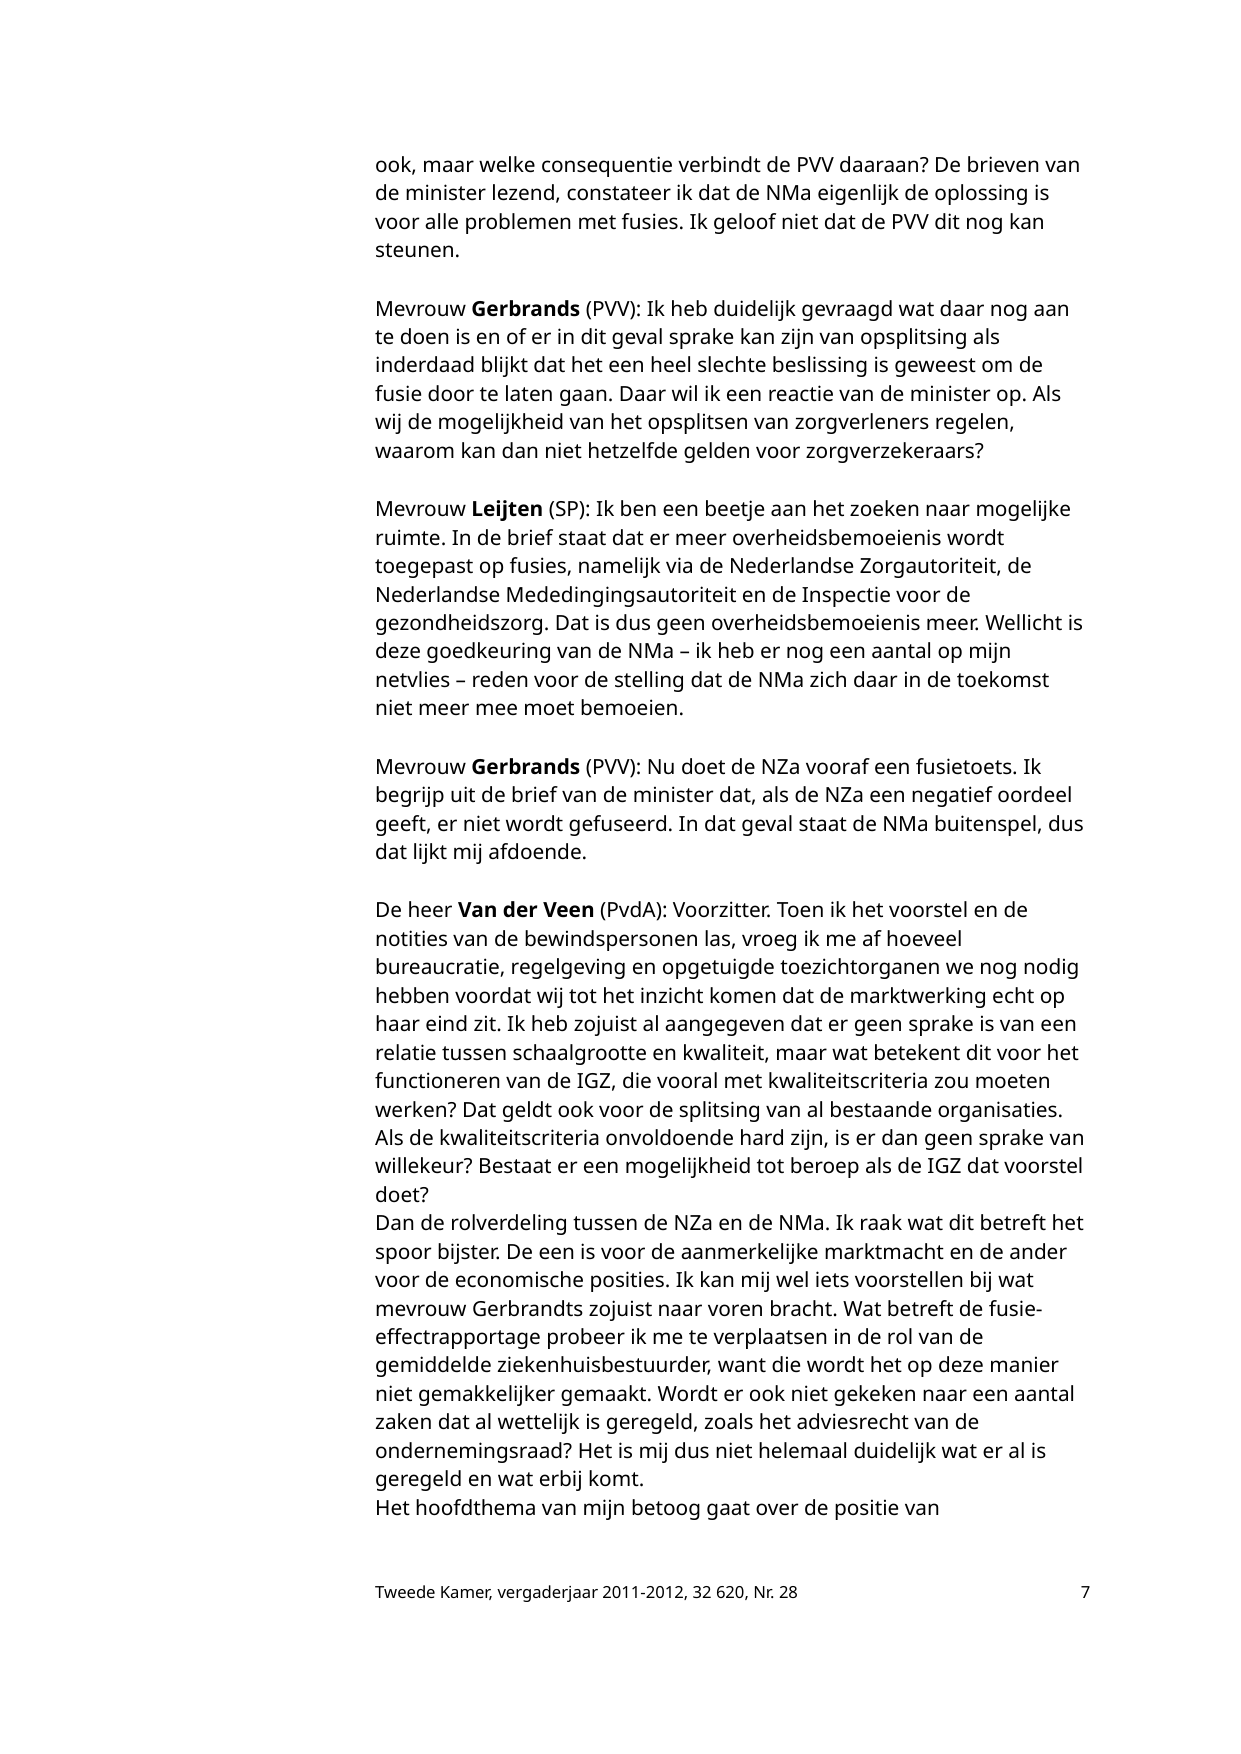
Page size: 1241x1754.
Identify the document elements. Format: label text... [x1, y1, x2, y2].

text Mevrouw Gerbrands (PVV): Ik heb duidelijk gevraagd wat daar nog aan te doen is en of er in dit geval sprake kan zijn van opsplitsing als inderdaad blijkt dat het een heel slechte beslissing is geweest om de fusie door te laten gaan. Daar wil ik een reactie van de minister op. Als wij de mogelijkheid van het opsplitsen van zorgverleners regelen, waarom kan dan niet hetzelfde gelden voor zorgverzekeraars? [375, 294, 1090, 464]
text Mevrouw Leijten (SP): Ik ben een beetje aan het zoeken naar mogelijke ruimte. In de brief staat dat er meer overheidsbemoeienis wordt toegepast op fusies, namelijk via de Nederlandse Zorgautoriteit, de Nederlandse Mededingingsautoriteit en de Inspectie voor de gezondheidszorg. Dat is dus geen overheidsbemoeienis meer. Wellicht is deze goedkeuring van de NMa – ik heb er nog een aantal op mijn netvlies – reden voor de stelling dat de NMa zich daar in de toekomst niet meer mee moet bemoeien. [375, 494, 1090, 722]
text ook, maar welke consequentie verbindt de PVV daaraan? De brieven van de minister lezend, constateer ik dat de NMa eigenlijk de oplossing is voor alle problemen met fusies. Ik geloof niet dat de PVV dit nog kan steunen. [375, 150, 1090, 264]
text De heer Van der Veen (PvdA): Voorzitter. Toen ik het voorstel en de notities van de bewindspersonen las, vroeg ik me af hoeveel bureaucratie, regelgeving en opgetuigde toezichtorganen we nog nodig hebben voordat wij tot het inzicht komen dat de marktwerking echt op haar eind zit. Ik heb zojuist al aangegeven dat er geen sprake is van een relatie tussen schaalgrootte en kwaliteit, maar wat betekent dit voor het functioneren van de IGZ, die vooral met kwaliteitscriteria zou moeten werken? Dat geldt ook voor de splitsing van al bestaande organisaties. Als de kwaliteitscriteria onvoldoende hard zijn, is er dan geen sprake van willekeur? Bestaat er een mogelijkheid tot beroep als de IGZ dat voorstel doet? [375, 896, 1090, 1208]
text Het hoofdthema van mijn betoog gaat over de positie van [375, 1493, 1090, 1521]
text Dan de rolverdeling tussen de NZa en de NMa. Ik raak wat dit betreft het spoor bijster. De een is voor de aanmerkelijke marktmacht en de ander voor de economische posities. Ik kan mij wel iets voorstellen bij wat mevrouw Gerbrandts zojuist naar voren bracht. Wat betreft de fusie-effectrapportage probeer ik me te verplaatsen in de rol van de gemiddelde ziekenhuisbestuurder, want die wordt het op deze manier niet gemakkelijker gemaakt. Wordt er ook niet gekeken naar een aantal zaken dat al wettelijk is geregeld, zoals het adviesrecht van de ondernemingsraad? Het is mij dus niet helemaal duidelijk wat er al is geregeld en wat erbij komt. [375, 1208, 1090, 1493]
text Mevrouw Gerbrands (PVV): Nu doet de NZa vooraf een fusietoets. Ik begrijp uit de brief van de minister dat, als de NZa een negatief oordeel geeft, er niet wordt gefuseerd. In dat geval staat de NMa buitenspel, dus dat lijkt mij afdoende. [375, 752, 1090, 866]
